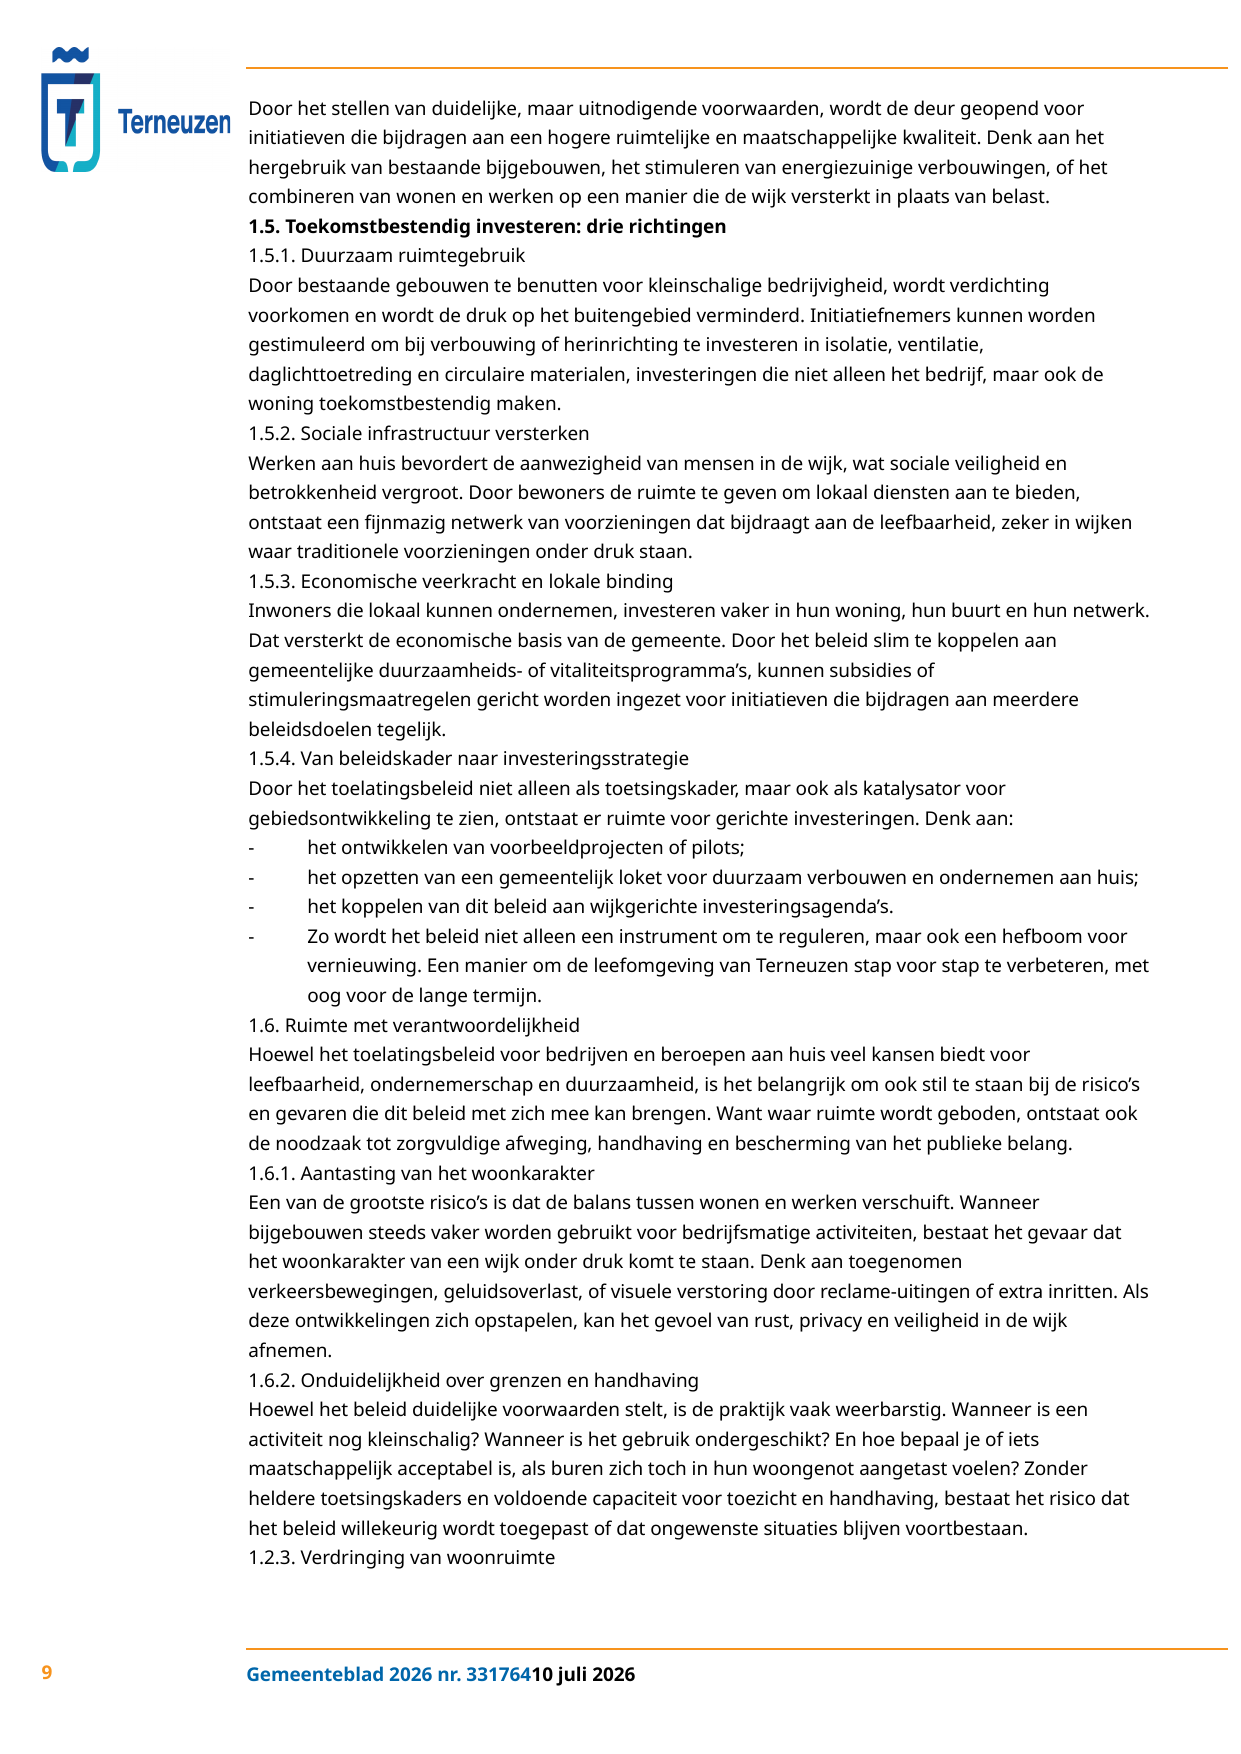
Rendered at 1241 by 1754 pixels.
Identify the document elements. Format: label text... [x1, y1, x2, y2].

text Door het stellen van duidelijke, maar uitnodigende voorwaarden, wordt de deur geopend voor initiatieven die bijdragen aan een hogere ruimtelijke en maatschappelijke kwaliteit. Denk aan het hergebruik van bestaande bijgebouwen, het stimuleren van energiezuinige verbouwingen, of het combineren van wonen en werken op een manier die de wijk versterkt in plaats van belast. [248, 95, 1152, 209]
text Hoewel het toelatingsbeleid voor bedrijven en beroepen aan huis veel kansen biedt voor leefbaarheid, ondernemerschap en duurzaamheid, is het belangrijk om ook stil te staan bij de risico’s en gevaren die dit beleid met zich mee kan brengen. Want waar ruimte wordt geboden, ontstaat ook de noodzaak tot zorgvuldige afweging, handhaving en bescherming van het publieke belang. [248, 1041, 1152, 1156]
text Hoewel het beleid duidelijke voorwaarden stelt, is de praktijk vaak weerbarstig. Wanneer is een activiteit nog kleinschalig? Wanneer is het gebruik ondergeschikt? En hoe bepaal je of iets maatschappelijk acceptabel is, als buren zich toch in hun woongenot aangetast voelen? Zonder heldere toetsingskaders en voldoende capaciteit voor toezicht en handhaving, bestaat het risico dat het beleid willekeurig wordt toegepast of dat ongewenste situaties blijven voortbestaan. [248, 1396, 1152, 1541]
text 1.6. Ruimte met verantwoordelijkheid [248, 1012, 1152, 1038]
list het ontwikkelen van voorbeeldprojecten of pilots; [248, 834, 1152, 860]
text 1.5. Toekomstbestendig investeren: drie richtingen [248, 213, 1152, 239]
list Zo wordt het beleid niet alleen een instrument om te reguleren, maar ook een hefboom voor vernieuwing. Een manier om de leefomgeving van Terneuzen stap voor stap te verbeteren, met oog voor de lange termijn. [248, 923, 1152, 1008]
text 1.2.3. Verdringing van woonruimte [248, 1544, 1152, 1570]
text 1.6.1. Aantasting van het woonkarakter [248, 1160, 1152, 1186]
text 1.6.2. Onduidelijkheid over grenzen en handhaving [248, 1367, 1152, 1393]
text Door het toelatingsbeleid niet alleen als toetsingskader, maar ook als katalysator voor gebiedsontwikkeling te zien, ontstaat er ruimte voor gerichte investeringen. Denk aan: [248, 775, 1152, 831]
text Door bestaande gebouwen te benutten voor kleinschalige bedrijvigheid, wordt verdichting voorkomen en wordt de druk op het buitengebied verminderd. Initiatiefnemers kunnen worden gestimuleerd om bij verbouwing of herinrichting te investeren in isolatie, ventilatie, daglichttoetreding en circulaire materialen, investeringen die niet alleen het bedrijf, maar ook de woning toekomstbestendig maken. [248, 272, 1152, 416]
picture [41, 47, 231, 172]
text 1.5.1. Duurzaam ruimtegebruik [248, 243, 1152, 268]
text Inwoners die lokaal kunnen ondernemen, investeren vaker in hun woning, hun buurt en hun netwerk. Dat versterkt de economische basis van de gemeente. Door het beleid slim te koppelen aan gemeentelijke duurzaamheids- of vitaliteitsprogramma’s, kunnen subsidies of stimuleringsmaatregelen gericht worden ingezet voor initiatieven die bijdragen aan meerdere beleidsdoelen tegelijk. [248, 598, 1152, 742]
list het koppelen van dit beleid aan wijkgerichte investeringsagenda’s. [248, 893, 1152, 919]
text Een van de grootste risico’s is dat de balans tussen wonen en werken verschuift. Wanneer bijgebouwen steeds vaker worden gebruikt voor bedrijfsmatige activiteiten, bestaat het gevaar dat het woonkarakter van een wijk onder druk komt te staan. Denk aan toegenomen verkeersbewegingen, geluidsoverlast, of visuele verstoring door reclame-uitingen of extra inritten. Als deze ontwikkelingen zich opstapelen, kan het gevoel van rust, privacy en veiligheid in de wijk afnemen. [248, 1189, 1152, 1363]
text 1.5.3. Economische veerkracht en lokale binding [248, 568, 1152, 594]
text Werken aan huis bevordert de aanwezigheid van mensen in de wijk, wat sociale veiligheid en betrokkenheid vergroot. Door bewoners de ruimte te geven om lokaal diensten aan te bieden, ontstaat een fijnmazig netwerk van voorzieningen dat bijdraagt aan de leefbaarheid, zeker in wijken waar traditionele voorzieningen onder druk staan. [248, 450, 1152, 564]
text 1.5.4. Van beleidskader naar investeringsstrategie [248, 746, 1152, 771]
list het opzetten van een gemeentelijk loket voor duurzaam verbouwen en ondernemen aan huis; [248, 864, 1152, 890]
text 1.5.2. Sociale infrastructuur versterken [248, 420, 1152, 446]
